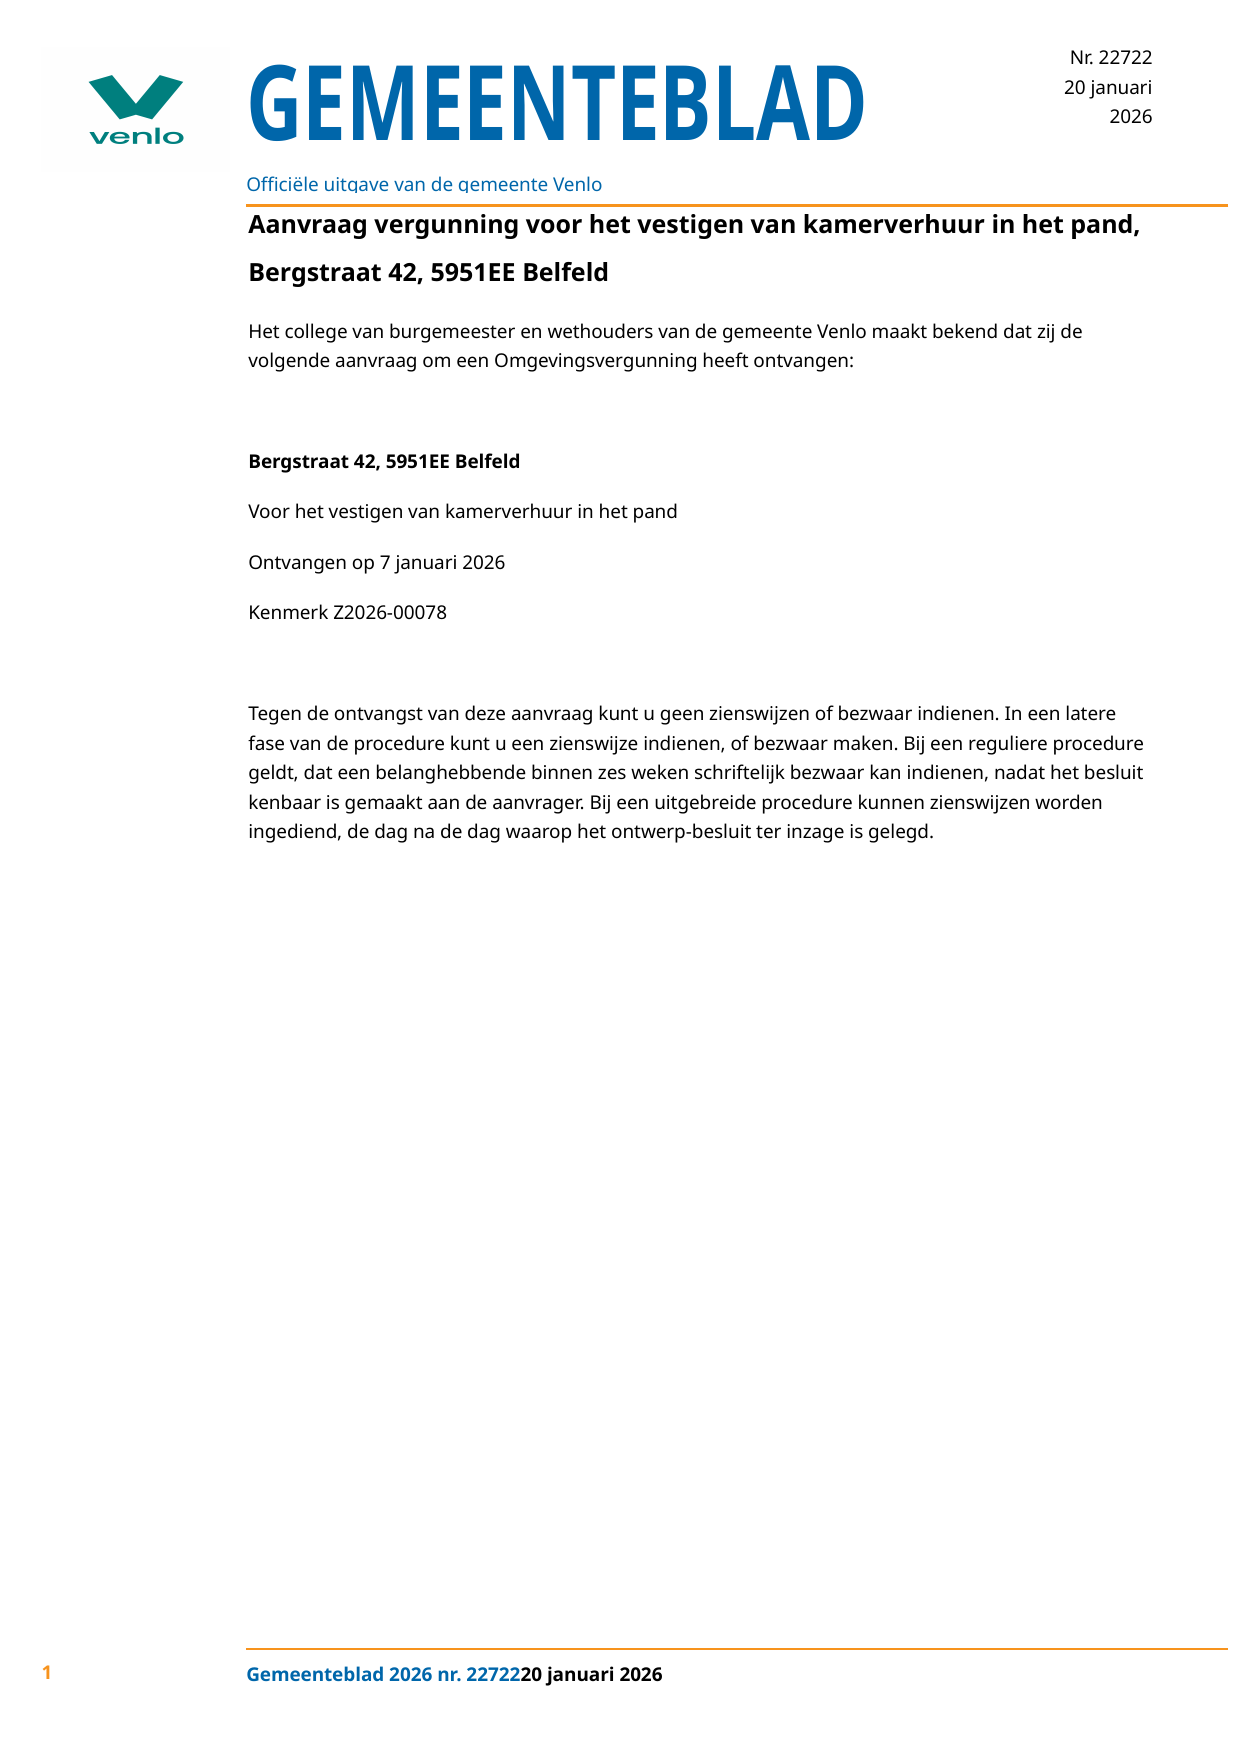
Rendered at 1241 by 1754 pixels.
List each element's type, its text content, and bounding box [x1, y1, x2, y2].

text Bergstraat 42, 5951EE Belfeld [248, 448, 1152, 474]
text Ontvangen op 7 januari 2026 [248, 549, 1152, 575]
text Voor het vestigen van kamerverhuur in het pand [248, 499, 1152, 524]
text Aanvraag vergunning voor het vestigen van kamerverhuur in het pand, Bergstraat 42, 5951EE Belfeld [248, 207, 1152, 288]
text Kenmerk Z2026-00078 [248, 599, 1152, 625]
picture [41, 47, 231, 172]
text Het college van burgemeester en wethouders van de gemeente Venlo maakt bekend dat zij de volgende aanvraag om een Omgevingsvergunning heeft ontvangen: [248, 318, 1152, 373]
text Tegen de ontvangst van deze aanvraag kunt u geen zienswijzen of bezwaar indienen. In een latere fase van de procedure kunt u een zienswijze indienen, of bezwaar maken. Bij een reguliere procedure geldt, dat een belanghebbende binnen zes weken schriftelijk bezwaar kan indienen, nadat het besluit kenbaar is gemaakt aan de aanvrager. Bij een uitgebreide procedure kunnen zienswijzen worden ingediend, de dag na de dag waarop het ontwerp-besluit ter inzage is gelegd. [248, 700, 1152, 844]
